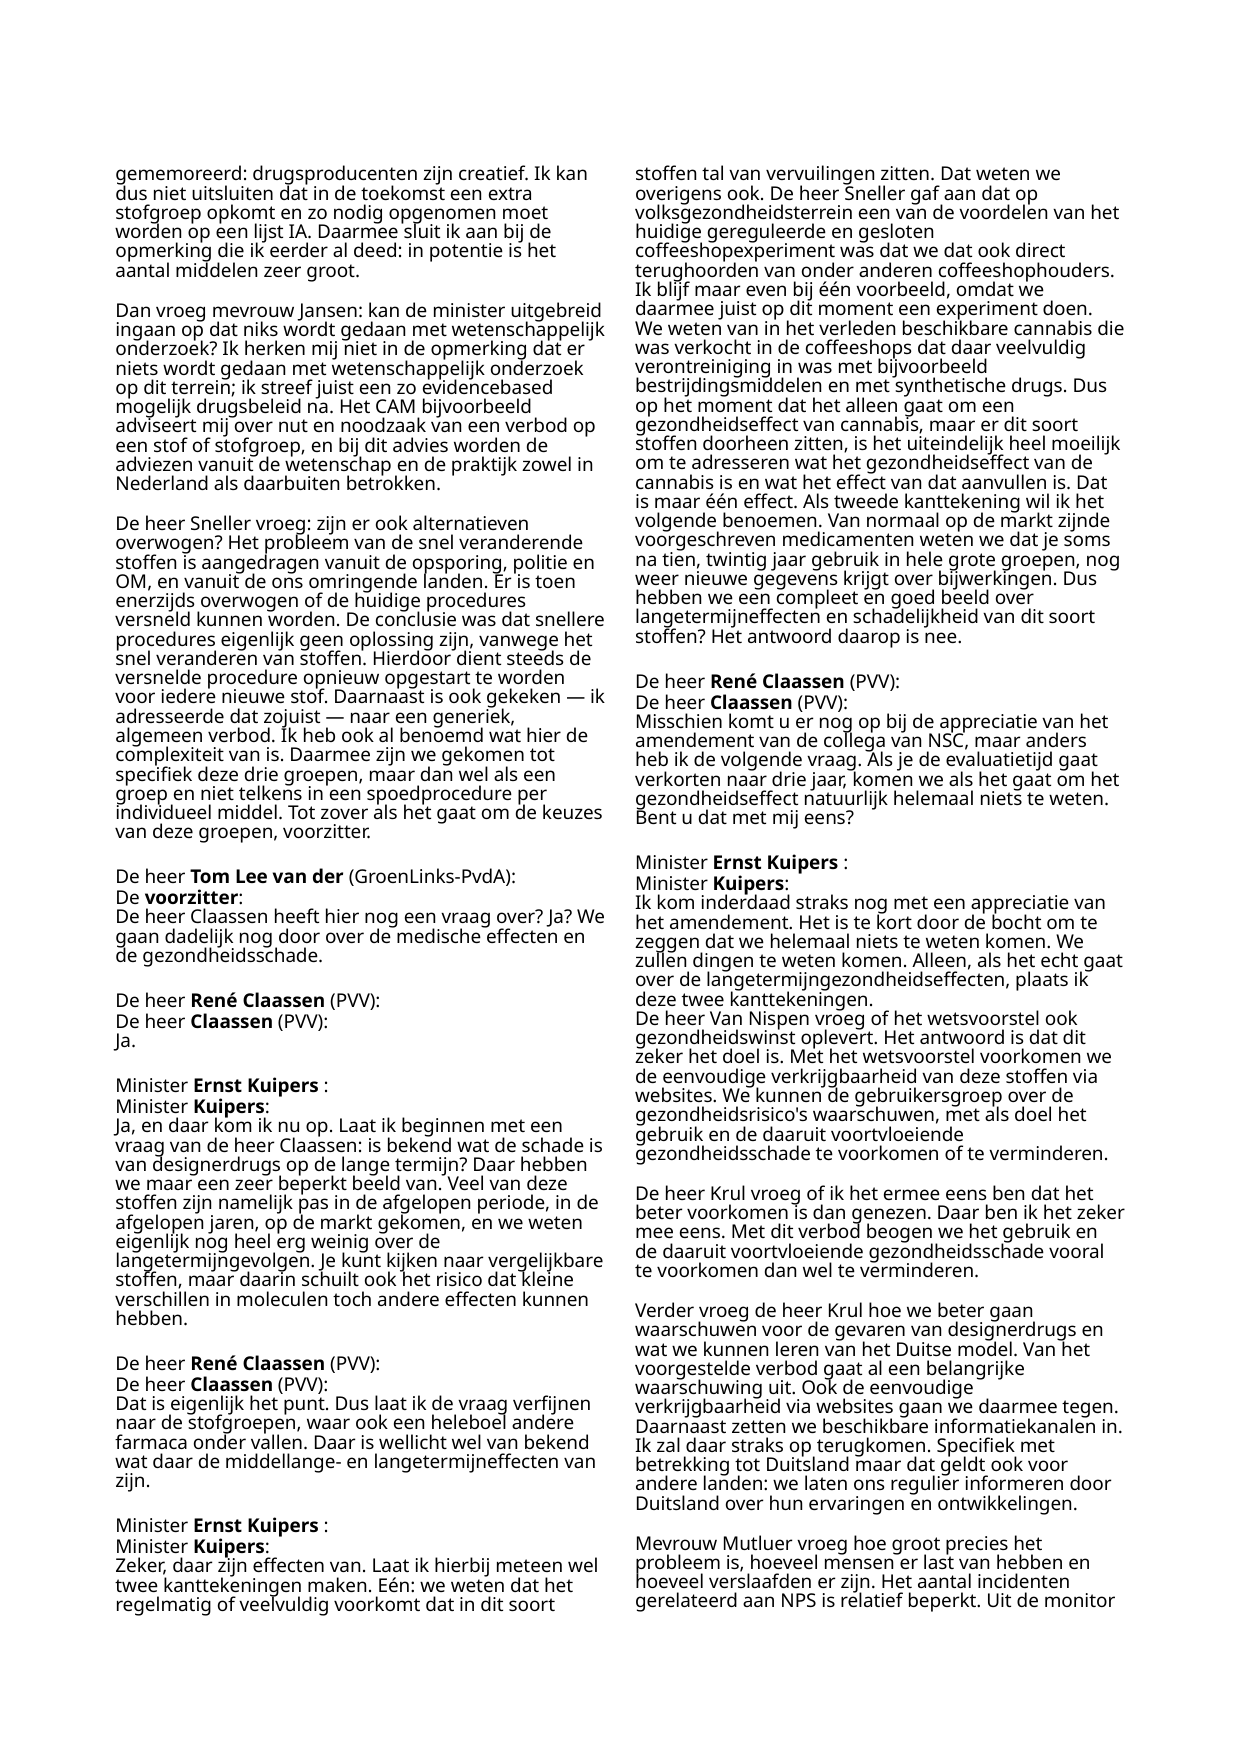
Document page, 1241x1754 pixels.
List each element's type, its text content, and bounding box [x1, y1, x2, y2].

text Dat is eigenlijk het punt. Dus laat ik de vraag verfijnen naar de stofgroepen, waar ook een heleboel andere farmaca onder vallen. Daar is wellicht wel van bekend wat daar de middellange- en langetermijneffecten van zijn. [115, 1395, 605, 1491]
text De heer Claassen (PVV): [635, 694, 1125, 713]
text De heer René Claassen (PVV): [115, 1350, 605, 1376]
text De heer Van Nispen vroeg of het wetsvoorstel ook gezondheidswinst oplevert. Het antwoord is dat dit zeker het doel is. Met het wetsvoorstel voorkomen we de eenvoudige verkrijgbaarheid van deze stoffen via websites. We kunnen de gebruikersgroep over de gezondheidsrisico's waarschuwen, met als doel het gebruik en de daaruit voortvloeiende gezondheidsschade te voorkomen of te verminderen. [635, 1010, 1125, 1164]
text Ik kom inderdaad straks nog met een appreciatie van het amendement. Het is te kort door de bocht om te zeggen dat we helemaal niets te weten komen. We zullen dingen te weten komen. Alleen, als het echt gaat over de langetermijngezondheidseffecten, plaats ik deze twee kanttekeningen. [635, 894, 1125, 1010]
text Minister Kuipers: [635, 875, 1125, 894]
text Dan vroeg mevrouw Jansen: kan de minister uitgebreid ingaan op dat niks wordt gedaan met wetenschappelijk onderzoek? Ik herken mij niet in de opmerking dat er niets wordt gedaan met wetenschappelijk onderzoek op dit terrein; ik streef juist een zo evidencebased mogelijk drugsbeleid na. Het CAM bijvoorbeeld adviseert mij over nut en noodzaak van een verbod op een stof of stofgroep, en bij dit advies worden de adviezen vanuit de wetenschap en de praktijk zowel in Nederland als daarbuiten betrokken. [115, 302, 605, 494]
text Minister Ernst Kuipers : [115, 1072, 605, 1098]
text De voorzitter: [115, 889, 605, 908]
text Ja, en daar kom ik nu op. Laat ik beginnen met een vraag van de heer Claassen: is bekend wat de schade is van designerdrugs op de lange termijn? Daar hebben we maar een zeer beperkt beeld van. Veel van deze stoffen zijn namelijk pas in de afgelopen periode, in de afgelopen jaren, op de markt gekomen, en we weten eigenlijk nog heel erg weinig over de langetermijngevolgen. Je kunt kijken naar vergelijkbare stoffen, maar daarin schuilt ook het risico dat kleine verschillen in moleculen toch andere effecten kunnen hebben. [115, 1117, 605, 1329]
text De heer Claassen (PVV): [115, 1013, 605, 1032]
text De heer René Claassen (PVV): [635, 668, 1125, 694]
text De heer Krul vroeg of ik het ermee eens ben dat het beter voorkomen is dan genezen. Daar ben ik het zeker mee eens. Met dit verbod beogen we het gebruik en de daaruit voortvloeiende gezondheidsschade vooral te voorkomen dan wel te verminderen. [635, 1185, 1125, 1281]
text Minister Kuipers: [115, 1538, 605, 1557]
text Minister Kuipers: [115, 1098, 605, 1117]
text De heer Claassen heeft hier nog een vraag over? Ja? We gaan dadelijk nog door over de medische effecten en de gezondheidsschade. [115, 908, 605, 966]
text Minister Ernst Kuipers : [115, 1512, 605, 1538]
text Minister Ernst Kuipers : [635, 849, 1125, 875]
text gememoreerd: drugsproducenten zijn creatief. Ik kan dus niet uitsluiten dat in de toekomst een extra stofgroep opkomt en zo nodig opgenomen moet worden op een lijst IA. Daarmee sluit ik aan bij de opmerking die ik eerder al deed: in potentie is het aantal middelen zeer groot. [115, 165, 605, 281]
text stoffen tal van vervuilingen zitten. Dat weten we overigens ook. De heer Sneller gaf aan dat op volksgezondheidsterrein een van de voordelen van het huidige gereguleerde en gesloten coffeeshopexperiment was dat we dat ook direct terughoorden van onder anderen coffeeshophouders. Ik blijf maar even bij één voorbeeld, omdat we daarmee juist op dit moment een experiment doen. We weten van in het verleden beschikbare cannabis die was verkocht in de coffeeshops dat daar veelvuldig verontreiniging in was met bijvoorbeeld bestrijdingsmiddelen en met synthetische drugs. Dus op het moment dat het alleen gaat om een gezondheidseffect van cannabis, maar er dit soort stoffen doorheen zitten, is het uiteindelijk heel moeilijk om te adresseren wat het gezondheidseffect van de cannabis is en wat het effect van dat aanvullen is. Dat is maar één effect. Als tweede kanttekening wil ik het volgende benoemen. Van normaal op de markt zijnde voorgeschreven medicamenten weten we dat je soms na tien, twintig jaar gebruik in hele grote groepen, nog weer nieuwe gegevens krijgt over bijwerkingen. Dus hebben we een compleet en goed beeld over langetermijneffecten en schadelijkheid van dit soort stoffen? Het antwoord daarop is nee. [635, 165, 1125, 647]
text Ja. [115, 1032, 605, 1051]
text Verder vroeg de heer Krul hoe we beter gaan waarschuwen voor de gevaren van designerdrugs en wat we kunnen leren van het Duitse model. Van het voorgestelde verbod gaat al een belangrijke waarschuwing uit. Ook de eenvoudige verkrijgbaarheid via websites gaan we daarmee tegen. Daarnaast zetten we beschikbare informatiekanalen in. Ik zal daar straks op terugkomen. Specifiek met betrekking tot Duitsland maar dat geldt ook voor andere landen: we laten ons regulier informeren door Duitsland over hun ervaringen en ontwikkelingen. [635, 1302, 1125, 1514]
text Misschien komt u er nog op bij de appreciatie van het amendement van de collega van NSC, maar anders heb ik de volgende vraag. Als je de evaluatietijd gaat verkorten naar drie jaar, komen we als het gaat om het gezondheidseffect natuurlijk helemaal niets te weten. Bent u dat met mij eens? [635, 713, 1125, 828]
text De heer Sneller vroeg: zijn er ook alternatieven overwogen? Het probleem van de snel veranderende stoffen is aangedragen vanuit de opsporing, politie en OM, en vanuit de ons omringende landen. Er is toen enerzijds overwogen of de huidige procedures versneld kunnen worden. De conclusie was dat snellere procedures eigenlijk geen oplossing zijn, vanwege het snel veranderen van stoffen. Hierdoor dient steeds de versnelde procedure opnieuw opgestart te worden voor iedere nieuwe stof. Daarnaast is ook gekeken — ik adresseerde dat zojuist — naar een generiek, algemeen verbod. Ik heb ook al benoemd wat hier de complexiteit van is. Daarmee zijn we gekomen tot specifiek deze drie groepen, maar dan wel als een groep en niet telkens in een spoedprocedure per individueel middel. Tot zover als het gaat om de keuzes van deze groepen, voorzitter. [115, 515, 605, 843]
text De heer Tom Lee van der (GroenLinks-PvdA): [115, 863, 605, 889]
text De heer Claassen (PVV): [115, 1376, 605, 1395]
text Mevrouw Mutluer vroeg hoe groot precies het probleem is, hoeveel mensen er last van hebben en hoeveel verslaafden er zijn. Het aantal incidenten gerelateerd aan NPS is relatief beperkt. Uit de monitor [635, 1535, 1125, 1612]
text Zeker, daar zijn effecten van. Laat ik hierbij meteen wel twee kanttekeningen maken. Eén: we weten dat het regelmatig of veelvuldig voorkomt dat in dit soort [115, 1557, 605, 1615]
text De heer René Claassen (PVV): [115, 987, 605, 1013]
